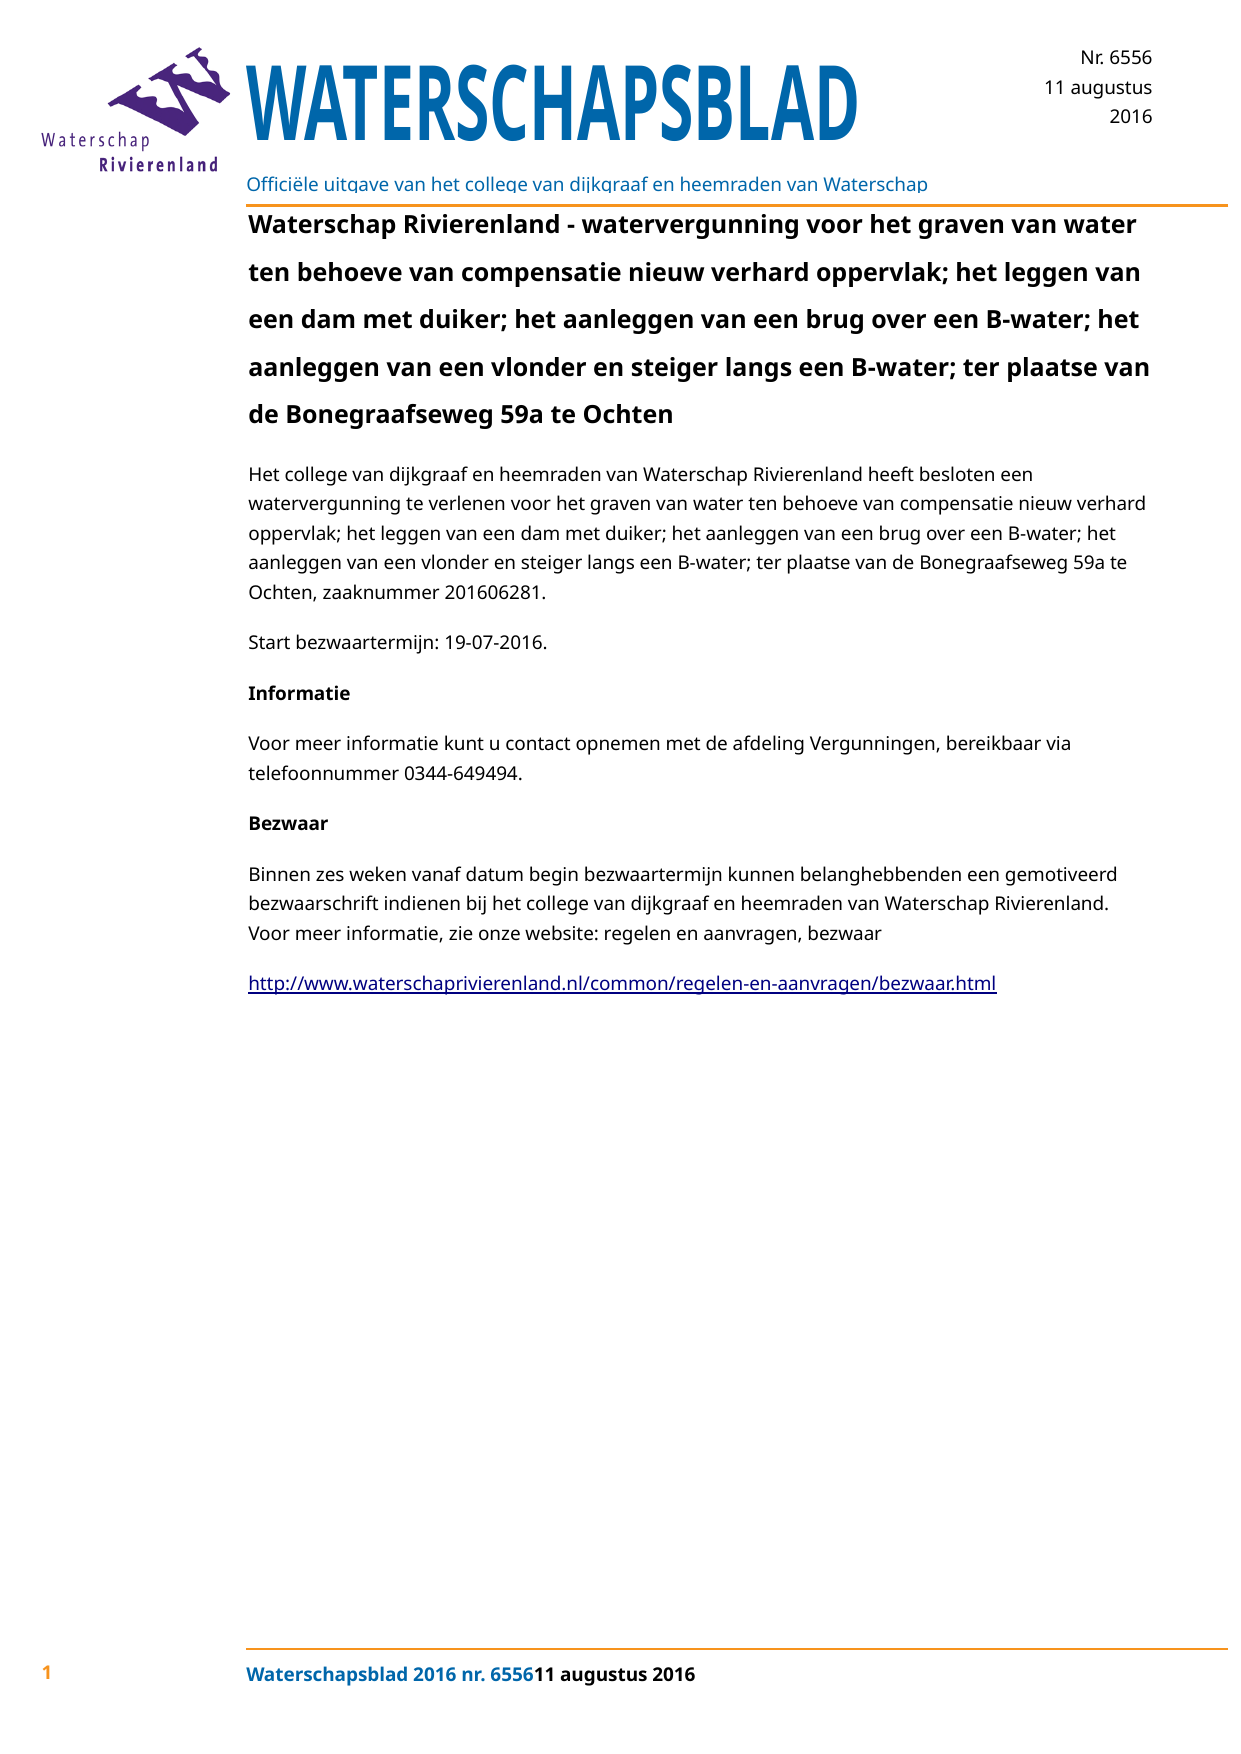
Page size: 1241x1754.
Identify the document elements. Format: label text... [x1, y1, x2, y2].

text Binnen zes weken vanaf datum begin bezwaartermijn kunnen belanghebbenden een gemotiveerd bezwaarschrift indienen bij het college van dijkgraaf en heemraden van Waterschap Rivierenland. Voor meer informatie, zie onze website: regelen en aanvragen, bezwaar [248, 861, 1152, 946]
text Waterschap Rivierenland - watervergunning voor het graven van water ten behoeve van compensatie nieuw verhard oppervlak; het leggen van een dam met duiker; het aanleggen van een brug over een B-water; het aanleggen van een vlonder en steiger langs een B-water; ter plaatse van de Bonegraafseweg 59a te Ochten [248, 207, 1152, 431]
text Voor meer informatie kunt u contact opnemen met de afdeling Vergunningen, bereikbaar via telefoonnummer 0344-649494. [248, 730, 1152, 786]
text http://www.waterschaprivierenland.nl/common/regelen-en-aanvragen/bezwaar.html [248, 970, 1152, 996]
picture [41, 47, 231, 172]
text Het college van dijkgraaf en heemraden van Waterschap Rivierenland heeft besloten een watervergunning te verlenen voor het graven van water ten behoeve van compensatie nieuw verhard oppervlak; het leggen van een dam met duiker; het aanleggen van een brug over een B-water; het aanleggen van een vlonder en steiger langs een B-water; ter plaatse van de Bonegraafseweg 59a te Ochten, zaaknummer 201606281. [248, 461, 1152, 605]
text Start bezwaartermijn: 19-07-2016. [248, 629, 1152, 655]
text Bezwaar [248, 810, 1152, 836]
text Informatie [248, 680, 1152, 706]
